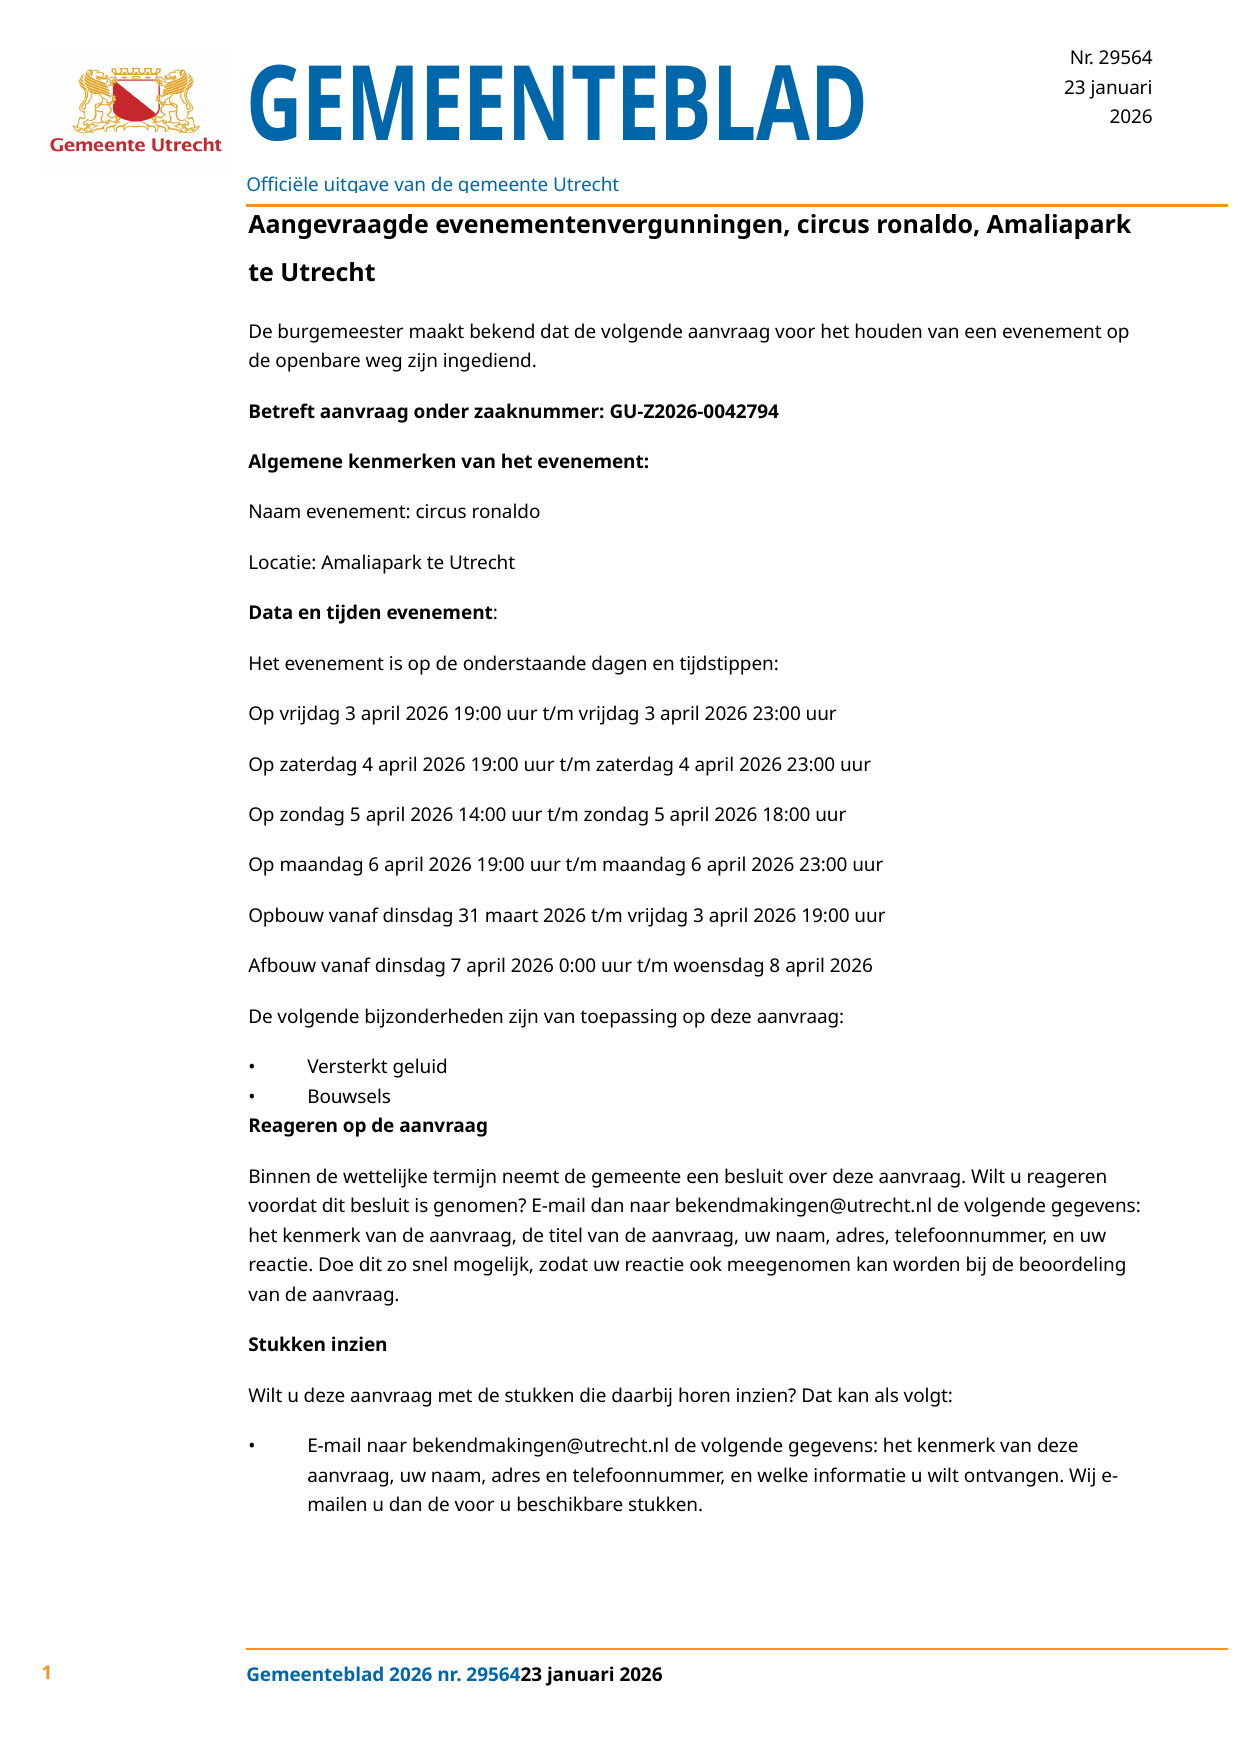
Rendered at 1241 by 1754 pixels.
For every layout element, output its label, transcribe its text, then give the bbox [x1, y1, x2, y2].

text Stukken inzien [248, 1332, 1152, 1357]
text Aangevraagde evenementenvergunningen, circus ronaldo, Amaliapark te Utrecht [248, 207, 1152, 288]
text Reageren op de aanvraag [248, 1112, 1152, 1138]
list Versterkt geluid [248, 1053, 1152, 1079]
text Op vrijdag 3 april 2026 19:00 uur t/m vrijdag 3 april 2026 23:00 uur [248, 700, 1152, 726]
text Algemene kenmerken van het evenement: [248, 448, 1152, 474]
text Betreft aanvraag onder zaaknummer: GU-Z2026-0042794 [248, 398, 1152, 424]
text Opbouw vanaf dinsdag 31 maart 2026 t/m vrijdag 3 april 2026 19:00 uur [248, 902, 1152, 928]
text Naam evenement: circus ronaldo [248, 499, 1152, 524]
text Op maandag 6 april 2026 19:00 uur t/m maandag 6 april 2026 23:00 uur [248, 852, 1152, 877]
text Wilt u deze aanvraag met de stukken die daarbij horen inzien? Dat kan als volgt: [248, 1382, 1152, 1408]
text Binnen de wettelijke termijn neemt de gemeente een besluit over deze aanvraag. Wilt u reageren voordat dit besluit is genomen? E-mail dan naar bekendmakingen@utrecht.nl de volgende gegevens: het kenmerk van de aanvraag, de titel van de aanvraag, uw naam, adres, telefoonnummer, en uw reactie. Doe dit zo snel mogelijk, zodat uw reactie ook meegenomen kan worden bij de beoordeling van de aanvraag. [248, 1163, 1152, 1307]
text Op zaterdag 4 april 2026 19:00 uur t/m zaterdag 4 april 2026 23:00 uur [248, 751, 1152, 777]
list E-mail naar bekendmakingen@utrecht.nl de volgende gegevens: het kenmerk van deze aanvraag, uw naam, adres en telefoonnummer, en welke informatie u wilt ontvangen. Wij e-mailen u dan de voor u beschikbare stukken. [248, 1432, 1152, 1517]
picture [41, 47, 231, 172]
list Bouwsels [248, 1083, 1152, 1109]
text Op zondag 5 april 2026 14:00 uur t/m zondag 5 april 2026 18:00 uur [248, 801, 1152, 827]
text Data en tijden evenement: [248, 599, 1152, 625]
text Het evenement is op de onderstaande dagen en tijdstippen: [248, 650, 1152, 676]
text Afbouw vanaf dinsdag 7 april 2026 0:00 uur t/m woensdag 8 april 2026 [248, 952, 1152, 978]
text De volgende bijzonderheden zijn van toepassing op deze aanvraag: [248, 1003, 1152, 1029]
text De burgemeester maakt bekend dat de volgende aanvraag voor het houden van een evenement op de openbare weg zijn ingediend. [248, 318, 1152, 373]
text Locatie: Amaliapark te Utrecht [248, 549, 1152, 575]
